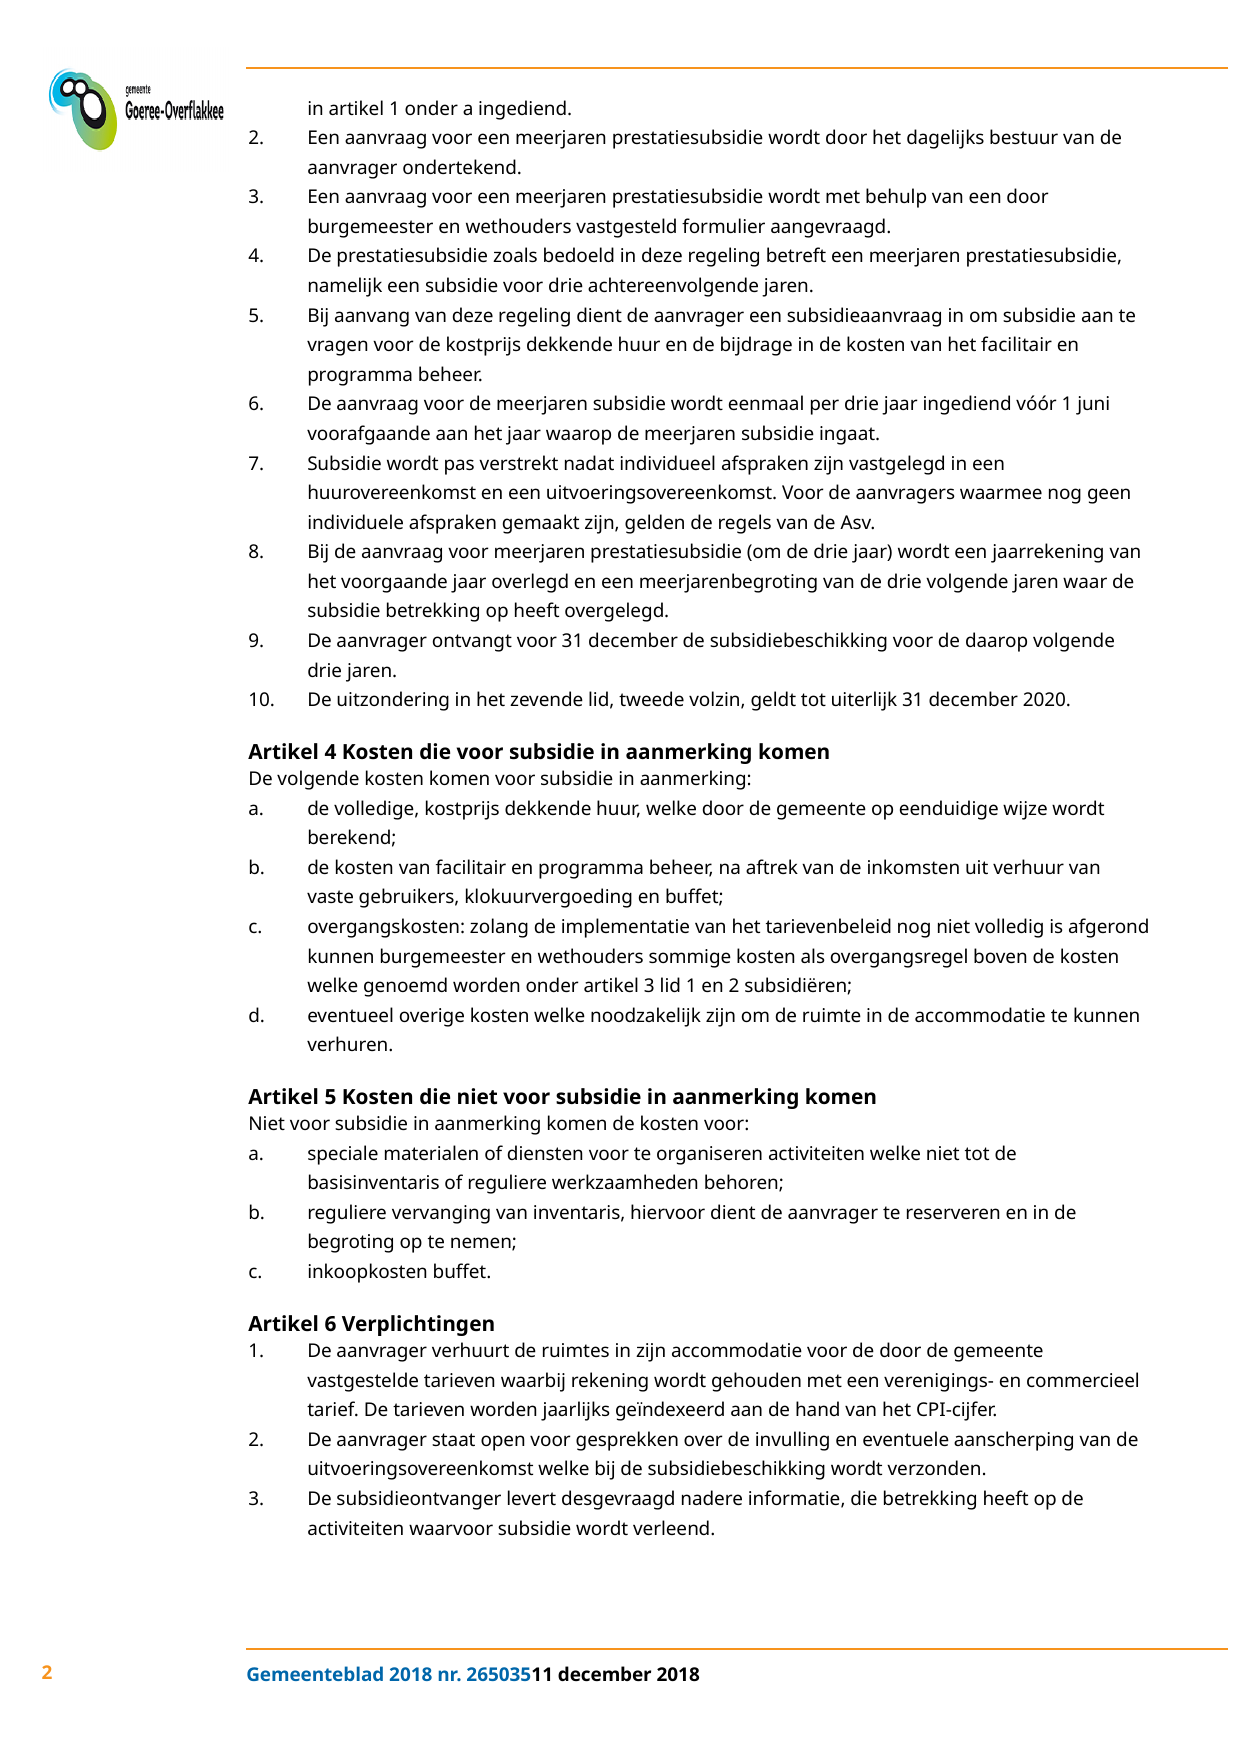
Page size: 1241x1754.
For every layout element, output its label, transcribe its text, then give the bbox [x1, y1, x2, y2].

list De aanvraag voor de meerjaren subsidie wordt eenmaal per drie jaar ingediend vóór 1 juni voorafgaande aan het jaar waarop de meerjaren subsidie ingaat. [248, 391, 1152, 446]
list inkoopkosten buffet. [248, 1258, 1152, 1284]
list De subsidieontvanger levert desgevraagd nadere informatie, die betrekking heeft op de activiteiten waarvoor subsidie wordt verleend. [248, 1485, 1152, 1540]
list reguliere vervanging van inventaris, hiervoor dient de aanvrager te reserveren en in de begroting op te nemen; [248, 1199, 1152, 1254]
list Een aanvraag voor een meerjaren prestatiesubsidie wordt door het dagelijks bestuur van de aanvrager ondertekend. [248, 124, 1152, 180]
picture [41, 47, 231, 172]
list Een aanvraag voor een meerjaren prestatiesubsidie wordt met behulp van een door burgemeester en wethouders vastgesteld formulier aangevraagd. [248, 183, 1152, 239]
list De aanvrager verhuurt de ruimtes in zijn accommodatie voor de door de gemeente vastgestelde tarieven waarbij rekening wordt gehouden met een verenigings- en commercieel tarief. De tarieven worden jaarlijks geïndexeerd aan de hand van het CPI-cijfer. [248, 1337, 1152, 1422]
list De uitzondering in het zevende lid, tweede volzin, geldt tot uiterlijk 31 december 2020. [248, 686, 1152, 712]
list de volledige, kostprijs dekkende huur, welke door de gemeente op eenduidige wijze wordt berekend; [248, 795, 1152, 850]
list speciale materialen of diensten voor te organiseren activiteiten welke niet tot de basisinventaris of reguliere werkzaamheden behoren; [248, 1140, 1152, 1195]
text Artikel 5 Kosten die niet voor subsidie in aanmerking komen [248, 1082, 1152, 1110]
list De aanvrager staat open voor gesprekken over de invulling en eventuele aanscherping van de uitvoeringsovereenkomst welke bij de subsidiebeschikking wordt verzonden. [248, 1426, 1152, 1481]
list De prestatiesubsidie zoals bedoeld in deze regeling betreft een meerjaren prestatiesubsidie, namelijk een subsidie voor drie achtereenvolgende jaren. [248, 243, 1152, 298]
list in artikel 1 onder a ingediend. [248, 95, 1152, 121]
text De volgende kosten komen voor subsidie in aanmerking: [248, 765, 1152, 791]
list eventueel overige kosten welke noodzakelijk zijn om de ruimte in de accommodatie te kunnen verhuren. [248, 1002, 1152, 1057]
list De aanvrager ontvangt voor 31 december de subsidiebeschikking voor de daarop volgende drie jaren. [248, 627, 1152, 683]
list Subsidie wordt pas verstrekt nadat individueel afspraken zijn vastgelegd in een huurovereenkomst en een uitvoeringsovereenkomst. Voor de aanvragers waarmee nog geen individuele afspraken gemaakt zijn, gelden de regels van de Asv. [248, 450, 1152, 535]
text Artikel 6 Verplichtingen [248, 1309, 1152, 1337]
list Bij aanvang van deze regeling dient de aanvrager een subsidieaanvraag in om subsidie aan te vragen voor de kostprijs dekkende huur en de bijdrage in de kosten van het facilitair en programma beheer. [248, 302, 1152, 387]
list Bij de aanvraag voor meerjaren prestatiesubsidie (om de drie jaar) wordt een jaarrekening van het voorgaande jaar overlegd en een meerjarenbegroting van de drie volgende jaren waar de subsidie betrekking op heeft overgelegd. [248, 538, 1152, 623]
list overgangskosten: zolang de implementatie van het tarievenbeleid nog niet volledig is afgerond kunnen burgemeester en wethouders sommige kosten als overgangsregel boven de kosten welke genoemd worden onder artikel 3 lid 1 en 2 subsidiëren; [248, 913, 1152, 998]
text Artikel 4 Kosten die voor subsidie in aanmerking komen [248, 737, 1152, 765]
list de kosten van facilitair en programma beheer, na aftrek van de inkomsten uit verhuur van vaste gebruikers, klokuurvergoeding en buffet; [248, 854, 1152, 909]
text Niet voor subsidie in aanmerking komen de kosten voor: [248, 1110, 1152, 1136]
